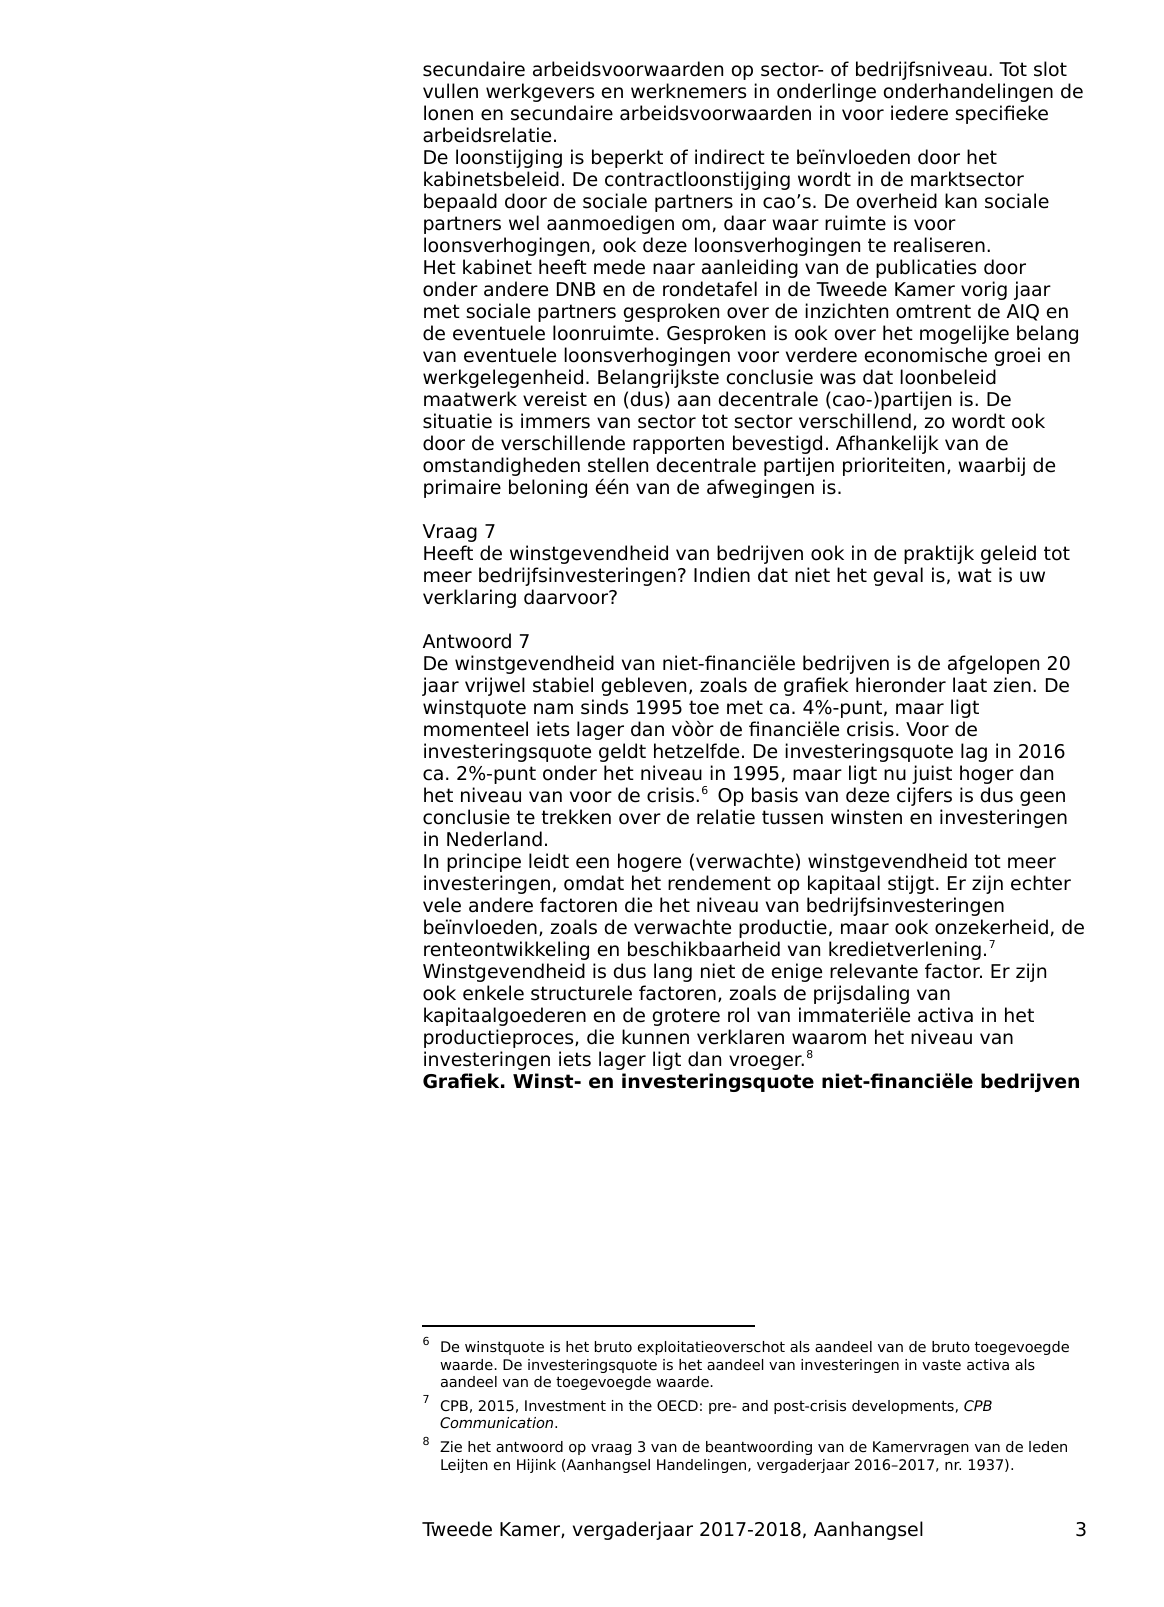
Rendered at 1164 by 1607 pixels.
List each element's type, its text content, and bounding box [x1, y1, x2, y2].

text secundaire arbeidsvoorwaarden op sector- of bedrijfsniveau. Tot slot vullen werkgevers en werknemers in onderlinge onderhandelingen de lonen en secundaire arbeidsvoorwaarden in voor iedere specifieke arbeidsrelatie. [422, 59, 1087, 147]
text In principe leidt een hogere (verwachte) winstgevendheid tot meer investeringen, omdat het rendement op kapitaal stijgt. Er zijn echter vele andere factoren die het niveau van bedrijfsinvesteringen beïnvloeden, zoals de verwachte productie, maar ook onzekerheid, de renteontwikkeling en beschikbaarheid van kredietverlening. Winstgevendheid is dus lang niet de enige relevante factor. Er zijn ook enkele structurele factoren, zoals de prijsdaling van kapitaalgoederen en de grotere rol van immateriële activa in het productieproces, die kunnen verklaren waarom het niveau van investeringen iets lager ligt dan vroeger. [422, 851, 1087, 1071]
text Antwoord 7 [422, 631, 1087, 653]
text De winstgevendheid van niet-financiële bedrijven is de afgelopen 20 jaar vrijwel stabiel gebleven, zoals de grafiek hieronder laat zien. De winstquote nam sinds 1995 toe met ca. 4%-punt, maar ligt momenteel iets lager dan vòòr de financiële crisis. Voor de investeringsquote geldt hetzelfde. De investeringsquote lag in 2016 ca. 2%-punt onder het niveau in 1995, maar ligt nu juist hoger dan het niveau van voor de crisis. Op basis van deze cijfers is dus geen conclusie te trekken over de relatie tussen winsten en investeringen in Nederland. [422, 653, 1087, 851]
text Het kabinet heeft mede naar aanleiding van de publicaties door onder andere DNB en de rondetafel in de Tweede Kamer vorig jaar met sociale partners gesproken over de inzichten omtrent de AIQ en de eventuele loonruimte. Gesproken is ook over het mogelijke belang van eventuele loonsverhogingen voor verdere economische groei en werkgelegenheid. Belangrijkste conclusie was dat loonbeleid maatwerk vereist en (dus) aan decentrale (cao-)partijen is. De situatie is immers van sector tot sector verschillend, zo wordt ook door de verschillende rapporten bevestigd. Afhankelijk van de omstandigheden stellen decentrale partijen prioriteiten, waarbij de primaire beloning één van de afwegingen is. [422, 257, 1087, 499]
text Grafiek. Winst- en investeringsquote niet-financiële bedrijven [422, 1071, 1087, 1092]
text De loonstijging is beperkt of indirect te beïnvloeden door het kabinetsbeleid. De contractloonstijging wordt in de marktsector bepaald door de sociale partners in cao’s. De overheid kan sociale partners wel aanmoedigen om, daar waar ruimte is voor loonsverhogingen, ook deze loonsverhogingen te realiseren. [422, 147, 1087, 257]
text Zie het antwoord op vraag 3 van de beantwoording van de Kamervragen van de leden Leijten en Hijink (Aanhangsel Handelingen, vergaderjaar 2016–2017, nr. 1937). [422, 1435, 1087, 1474]
text De winstquote is het bruto exploitatieoverschot als aandeel van de bruto toegevoegde waarde. De investeringsquote is het aandeel van investeringen in vaste activa als aandeel van de toegevoegde waarde. [422, 1335, 1087, 1391]
text Heeft de winstgevendheid van bedrijven ook in de praktijk geleid tot meer bedrijfsinvesteringen? Indien dat niet het geval is, wat is uw verklaring daarvoor? [422, 543, 1087, 609]
text CPB, 2015, Investment in the OECD: pre- and post-crisis developments, CPB Communication. [422, 1393, 1087, 1432]
text Vraag 7 [422, 521, 1087, 543]
